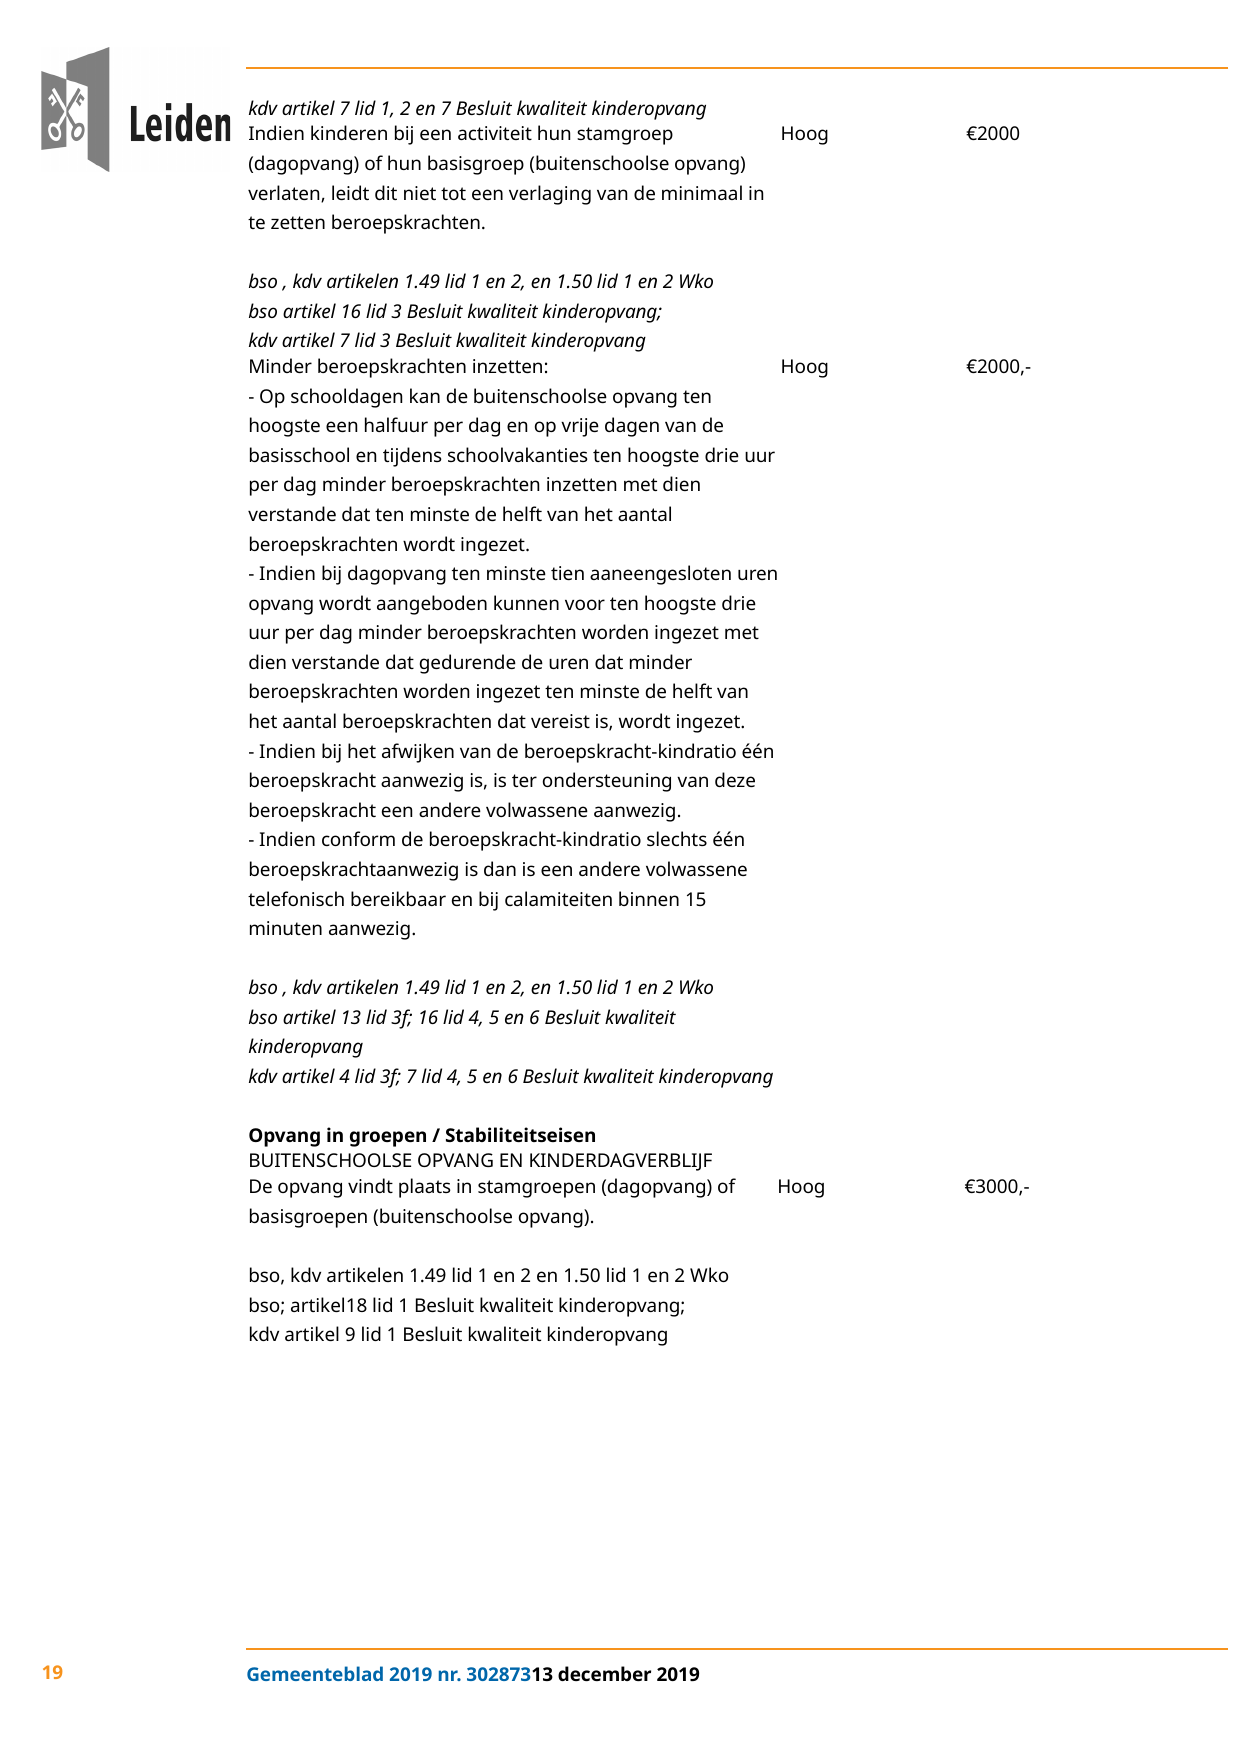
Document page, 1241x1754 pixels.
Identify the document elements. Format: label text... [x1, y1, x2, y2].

table_cell Hoog [780, 121, 966, 353]
table_cell kdv artikel 7 lid 1, 2 en 7 Besluit kwaliteit kinderopvang [248, 95, 780, 121]
table_cell BUITENSCHOOLSE OPVANG EN KINDERDAGVERBLIJF [248, 1148, 1152, 1173]
table_cell De opvang vindt plaats in stamgroepen (dagopvang) of basisgroepen (buitenschoolse opvang). bso, kdv artikelen 1.49 lid 1 en 2 en 1.50 lid 1 en 2 Wko bso; artikel18 lid 1 Besluit kwaliteit kinderopvang; kdv artikel 9 lid 1 Besluit kwaliteit kinderopvang [248, 1174, 777, 1347]
table_cell Minder beroepskrachten inzetten: - Op schooldagen kan de buitenschoolse opvang ten hoogste een halfuur per dag en op vrije dagen van de basisschool en tijdens schoolvakanties ten hoogste drie uur per dag minder beroepskrachten inzetten met dien verstande dat ten minste de helft van het aantal beroepskrachten wordt ingezet. - Indien bij dagopvang ten minste tien aaneengesloten uren opvang wordt aangeboden kunnen voor ten hoogste drie uur per dag minder beroepskrachten worden ingezet met dien verstande dat gedurende de uren dat minder beroepskrachten worden ingezet ten minste de helft van het aantal beroepskrachten dat vereist is, wordt ingezet. - Indien bij het afwijken van de beroepskracht-kindratio één beroepskracht aanwezig is, is ter ondersteuning van deze beroepskracht een andere volwassene aanwezig. - Indien conform de beroepskracht-kindratio slechts één beroepskrachtaanwezig is dan is een andere volwassene telefonisch bereikbaar en bij calamiteiten binnen 15 minuten aanwezig. bso , kdv artikelen 1.49 lid 1 en 2, en 1.50 lid 1 en 2 Wko bso artikel 13 lid 3f; 16 lid 4, 5 en 6 Besluit kwaliteit kinderopvang kdv artikel 4 lid 3f; 7 lid 4, 5 en 6 Besluit kwaliteit kinderopvang [248, 353, 780, 1089]
picture [41, 47, 231, 172]
table_cell [780, 95, 966, 121]
table_header Opvang in groepen / Stabiliteitseisen [248, 1122, 1152, 1148]
table_cell Hoog [777, 1174, 964, 1347]
table_cell €2000,- [966, 353, 1152, 1089]
table_cell Indien kinderen bij een activiteit hun stamgroep (dagopvang) of hun basisgroep (buitenschoolse opvang) verlaten, leidt dit niet tot een verlaging van de minimaal in te zetten beroepskrachten. bso , kdv artikelen 1.49 lid 1 en 2, en 1.50 lid 1 en 2 Wko bso artikel 16 lid 3 Besluit kwaliteit kinderopvang; kdv artikel 7 lid 3 Besluit kwaliteit kinderopvang [248, 121, 780, 353]
table_cell €2000 [966, 121, 1152, 353]
table_cell €3000,- [964, 1174, 1152, 1347]
table_cell [966, 95, 1152, 121]
table_cell Hoog [780, 353, 966, 1089]
